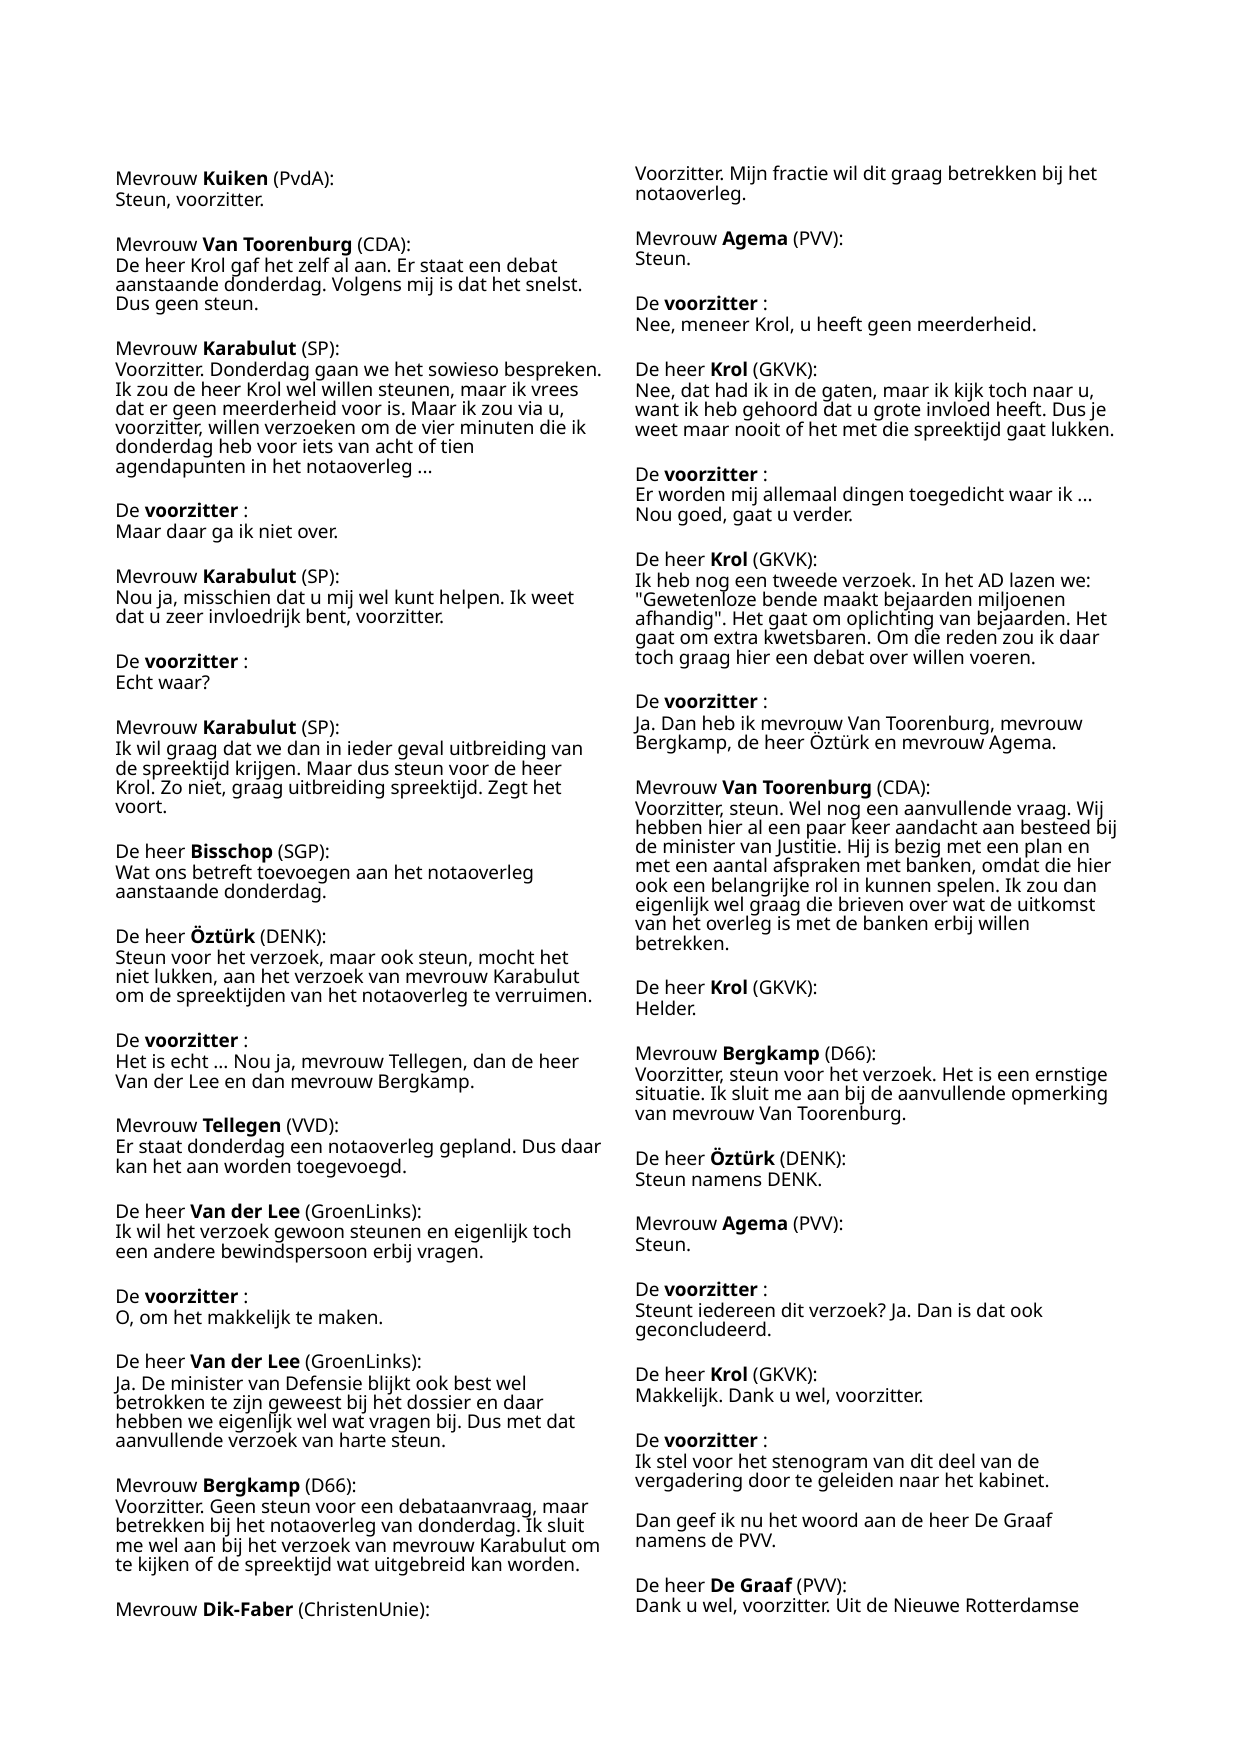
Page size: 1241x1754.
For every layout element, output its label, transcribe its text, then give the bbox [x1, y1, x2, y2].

text Mevrouw Bergkamp (D66): [635, 1040, 1125, 1066]
text Mevrouw Van Toorenburg (CDA): [635, 774, 1125, 799]
text Mevrouw Bergkamp (D66): [115, 1472, 605, 1498]
text Ik wil graag dat we dan in ieder geval uitbreiding van de spreektijd krijgen. Maar dus steun voor de heer Krol. Zo niet, graag uitbreiding spreektijd. Zegt het voort. [115, 740, 605, 817]
text De voorzitter : [115, 1283, 605, 1309]
text Mevrouw Agema (PVV): [635, 225, 1125, 250]
text Mevrouw Karabulut (SP): [115, 336, 605, 361]
text Wat ons betreft toevoegen aan het notaoverleg aanstaande donderdag. [115, 864, 605, 902]
text De heer Krol (GKVK): [635, 356, 1125, 382]
text O, om het makkelijk te maken. [115, 1309, 605, 1328]
text Ja. De minister van Defensie blijkt ook best wel betrokken te zijn geweest bij het dossier en daar hebben we eigenlijk wel wat vragen bij. Dus met dat aanvullende verzoek van harte steun. [115, 1374, 605, 1452]
text Mevrouw Agema (PVV): [635, 1211, 1125, 1236]
text Voorzitter. Geen steun voor een debataanvraag, maar betrekken bij het notaoverleg van donderdag. Ik sluit me wel aan bij het verzoek van mevrouw Karabulut om te kijken of de spreektijd wat uitgebreid kan worden. [115, 1498, 605, 1575]
text Ik heb nog een tweede verzoek. In het AD lazen we: "Gewetenloze bende maakt bejaarden miljoenen afhandig". Het gaat om oplichting van bejaarden. Het gaat om extra kwetsbaren. Om die reden zou ik daar toch graag hier een debat over willen voeren. [635, 572, 1125, 668]
text De heer Krol (GKVK): [635, 1362, 1125, 1387]
text De heer Van der Lee (GroenLinks): [115, 1349, 605, 1374]
text De heer Öztürk (DENK): [635, 1145, 1125, 1171]
text De voorzitter : [635, 1427, 1125, 1453]
text Nou ja, misschien dat u mij wel kunt helpen. Ik weet dat u zeer invloedrijk bent, voorzitter. [115, 589, 605, 628]
text Het is echt ... Nou ja, mevrouw Tellegen, dan de heer Van der Lee en dan mevrouw Bergkamp. [115, 1053, 605, 1092]
text Makkelijk. Dank u wel, voorzitter. [635, 1387, 1125, 1407]
text Steunt iedereen dit verzoek? Ja. Dan is dat ook geconcludeerd. [635, 1302, 1125, 1341]
text Er staat donderdag een notaoverleg gepland. Dus daar kan het aan worden toegevoegd. [115, 1138, 605, 1177]
text De heer Krol (GKVK): [635, 974, 1125, 1000]
text Steun voor het verzoek, maar ook steun, mocht het niet lukken, aan het verzoek van mevrouw Karabulut om de spreektijden van het notaoverleg te verruimen. [115, 949, 605, 1007]
text Voorzitter. Mijn fractie wil dit graag betrekken bij het notaoverleg. [635, 165, 1125, 204]
text De voorzitter : [635, 461, 1125, 486]
text De heer Krol gaf het zelf al aan. Er staat een debat aanstaande donderdag. Volgens mij is dat het snelst. Dus geen steun. [115, 257, 605, 315]
text De voorzitter : [635, 1276, 1125, 1302]
text Dank u wel, voorzitter. Uit de Nieuwe Rotterdamse [635, 1597, 1125, 1617]
text Mevrouw Karabulut (SP): [115, 563, 605, 589]
text De heer Öztürk (DENK): [115, 923, 605, 949]
text De heer Krol (GKVK): [635, 546, 1125, 572]
text Maar daar ga ik niet over. [115, 523, 605, 543]
text Steun, voorzitter. [115, 191, 605, 210]
text De voorzitter : [115, 498, 605, 523]
text Nee, meneer Krol, u heeft geen meerderheid. [635, 316, 1125, 336]
text Nee, dat had ik in de gaten, maar ik kijk toch naar u, want ik heb gehoord dat u grote invloed heeft. Dus je weet maar nooit of het met die spreektijd gaat lukken. [635, 382, 1125, 440]
text Mevrouw Van Toorenburg (CDA): [115, 231, 605, 257]
text Ja. Dan heb ik mevrouw Van Toorenburg, mevrouw Bergkamp, de heer Öztürk en mevrouw Agema. [635, 714, 1125, 753]
text Helder. [635, 1000, 1125, 1019]
text Steun namens DENK. [635, 1171, 1125, 1190]
text Steun. [635, 1236, 1125, 1256]
text Echt waar? [115, 674, 605, 694]
text De voorzitter : [635, 291, 1125, 316]
text De heer De Graaf (PVV): [635, 1572, 1125, 1597]
text De heer Bisschop (SGP): [115, 838, 605, 864]
text Er worden mij allemaal dingen toegedicht waar ik ... Nou goed, gaat u verder. [635, 486, 1125, 525]
text Voorzitter, steun. Wel nog een aanvullende vraag. Wij hebben hier al een paar keer aandacht aan besteed bij de minister van Justitie. Hij is bezig met een plan en met een aantal afspraken met banken, omdat die hier ook een belangrijke rol in kunnen spelen. Ik zou dan eigenlijk wel graag die brieven over wat de uitkomst van het overleg is met de banken erbij willen betrekken. [635, 799, 1125, 954]
text Mevrouw Dik-Faber (ChristenUnie): [115, 1596, 605, 1622]
text Voorzitter, steun voor het verzoek. Het is een ernstige situatie. Ik sluit me aan bij de aanvullende opmerking van mevrouw Van Toorenburg. [635, 1066, 1125, 1124]
text Ik wil het verzoek gewoon steunen en eigenlijk toch een andere bewindspersoon erbij vragen. [115, 1223, 605, 1262]
text Voorzitter. Donderdag gaan we het sowieso bespreken. Ik zou de heer Krol wel willen steunen, maar ik vrees dat er geen meerderheid voor is. Maar ik zou via u, voorzitter, willen verzoeken om de vier minuten die ik donderdag heb voor iets van acht of tien agendapunten in het notaoverleg ... [115, 361, 605, 477]
text Dan geef ik nu het woord aan de heer De Graaf namens de PVV. [635, 1512, 1125, 1551]
text Mevrouw Karabulut (SP): [115, 714, 605, 740]
text De voorzitter : [635, 689, 1125, 714]
text Steun. [635, 250, 1125, 270]
text De voorzitter : [115, 1028, 605, 1053]
text De heer Van der Lee (GroenLinks): [115, 1198, 605, 1223]
text De voorzitter : [115, 649, 605, 674]
text Ik stel voor het stenogram van dit deel van de vergadering door te geleiden naar het kabinet. [635, 1453, 1125, 1492]
text Mevrouw Kuiken (PvdA): [115, 165, 605, 191]
text Mevrouw Tellegen (VVD): [115, 1113, 605, 1138]
